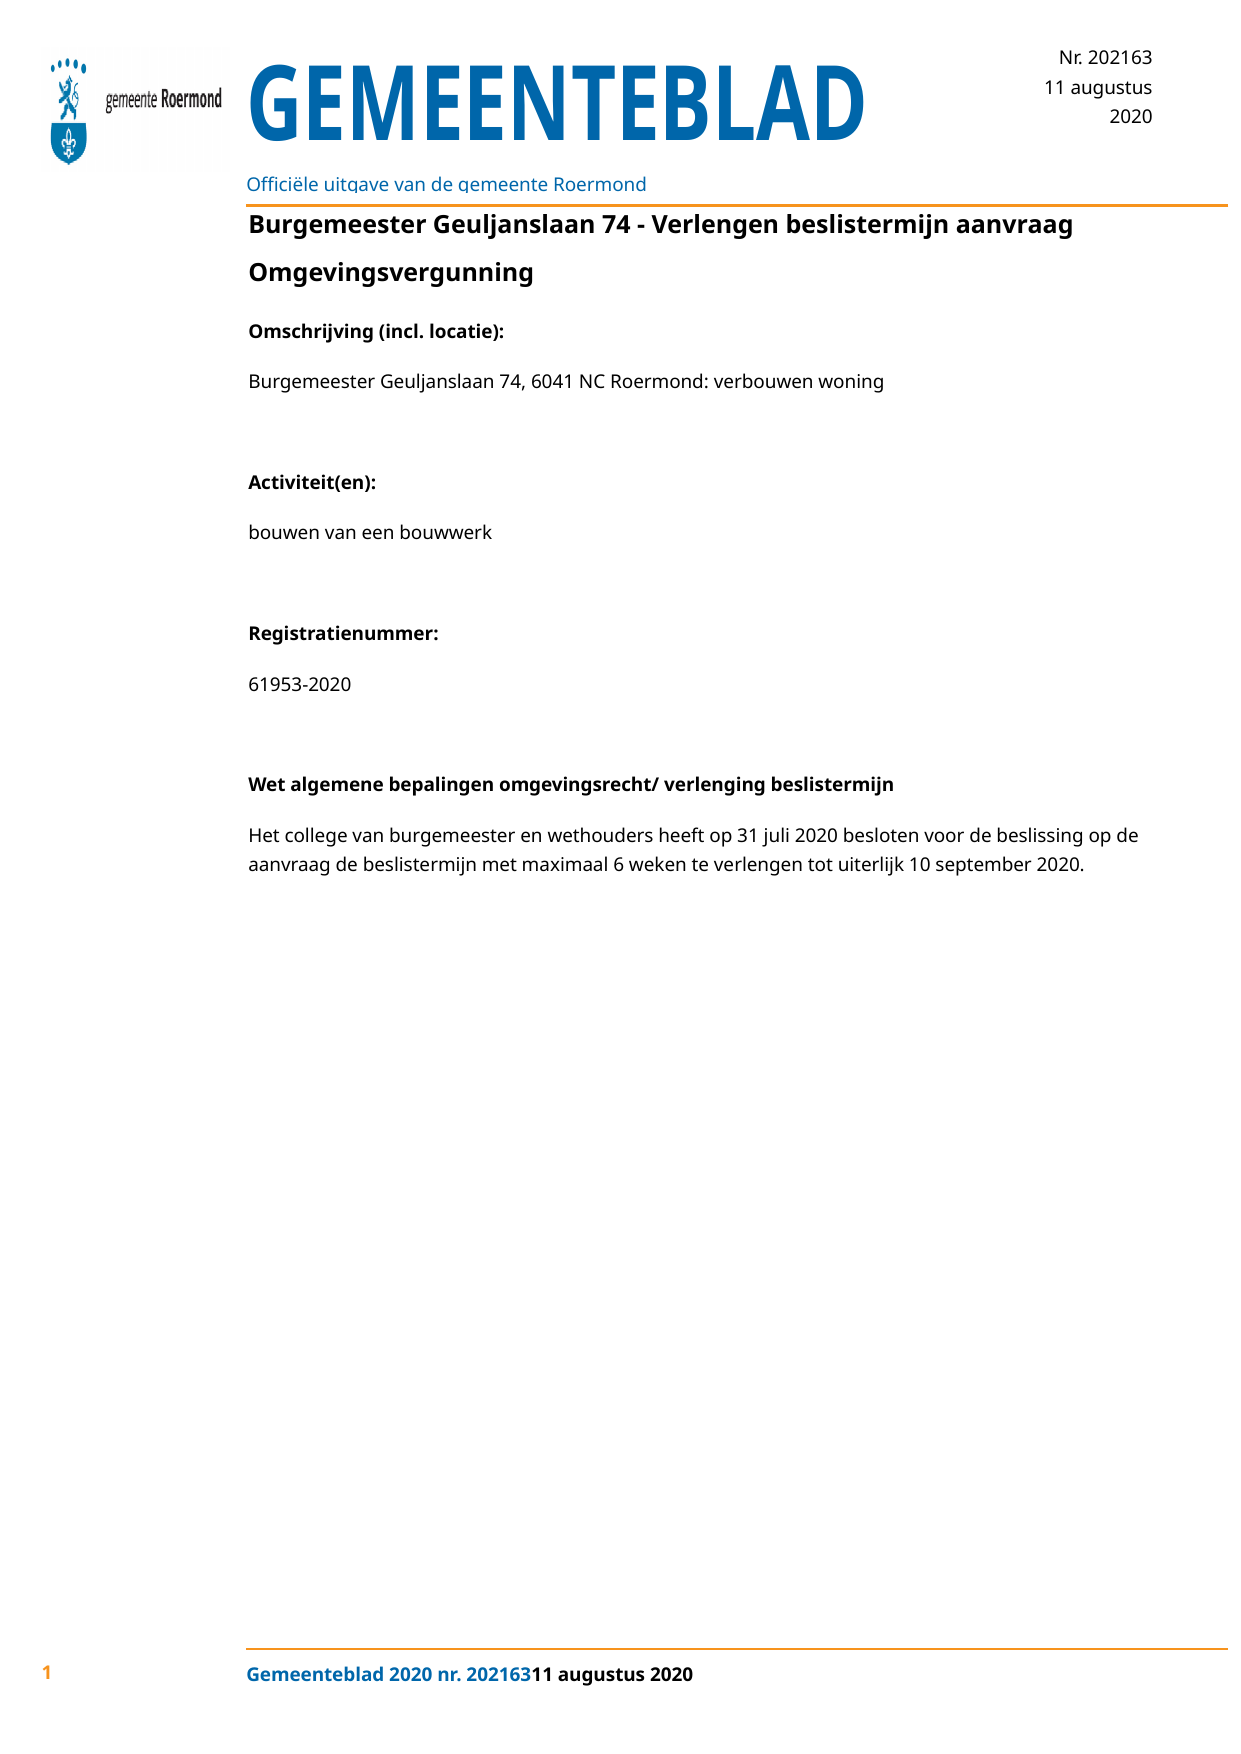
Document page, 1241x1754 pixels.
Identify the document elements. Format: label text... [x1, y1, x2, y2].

text Burgemeester Geuljanslaan 74, 6041 NC Roermond: verbouwen woning [248, 368, 1152, 394]
text Het college van burgemeester en wethouders heeft op 31 juli 2020 besloten voor de beslissing op de aanvraag de beslistermijn met maximaal 6 weken te verlengen tot uiterlijk 10 september 2020. [248, 822, 1152, 877]
text Wet algemene bepalingen omgevingsrecht/ verlenging beslistermijn [248, 772, 1152, 797]
text Activiteit(en): [248, 469, 1152, 495]
text Registratienummer: [248, 620, 1152, 646]
text 61953-2020 [248, 671, 1152, 697]
text Omschrijving (incl. locatie): [248, 318, 1152, 344]
text Burgemeester Geuljanslaan 74 - Verlengen beslistermijn aanvraag Omgevingsvergunning [248, 207, 1152, 288]
picture [41, 47, 231, 172]
text bouwen van een bouwwerk [248, 519, 1152, 545]
